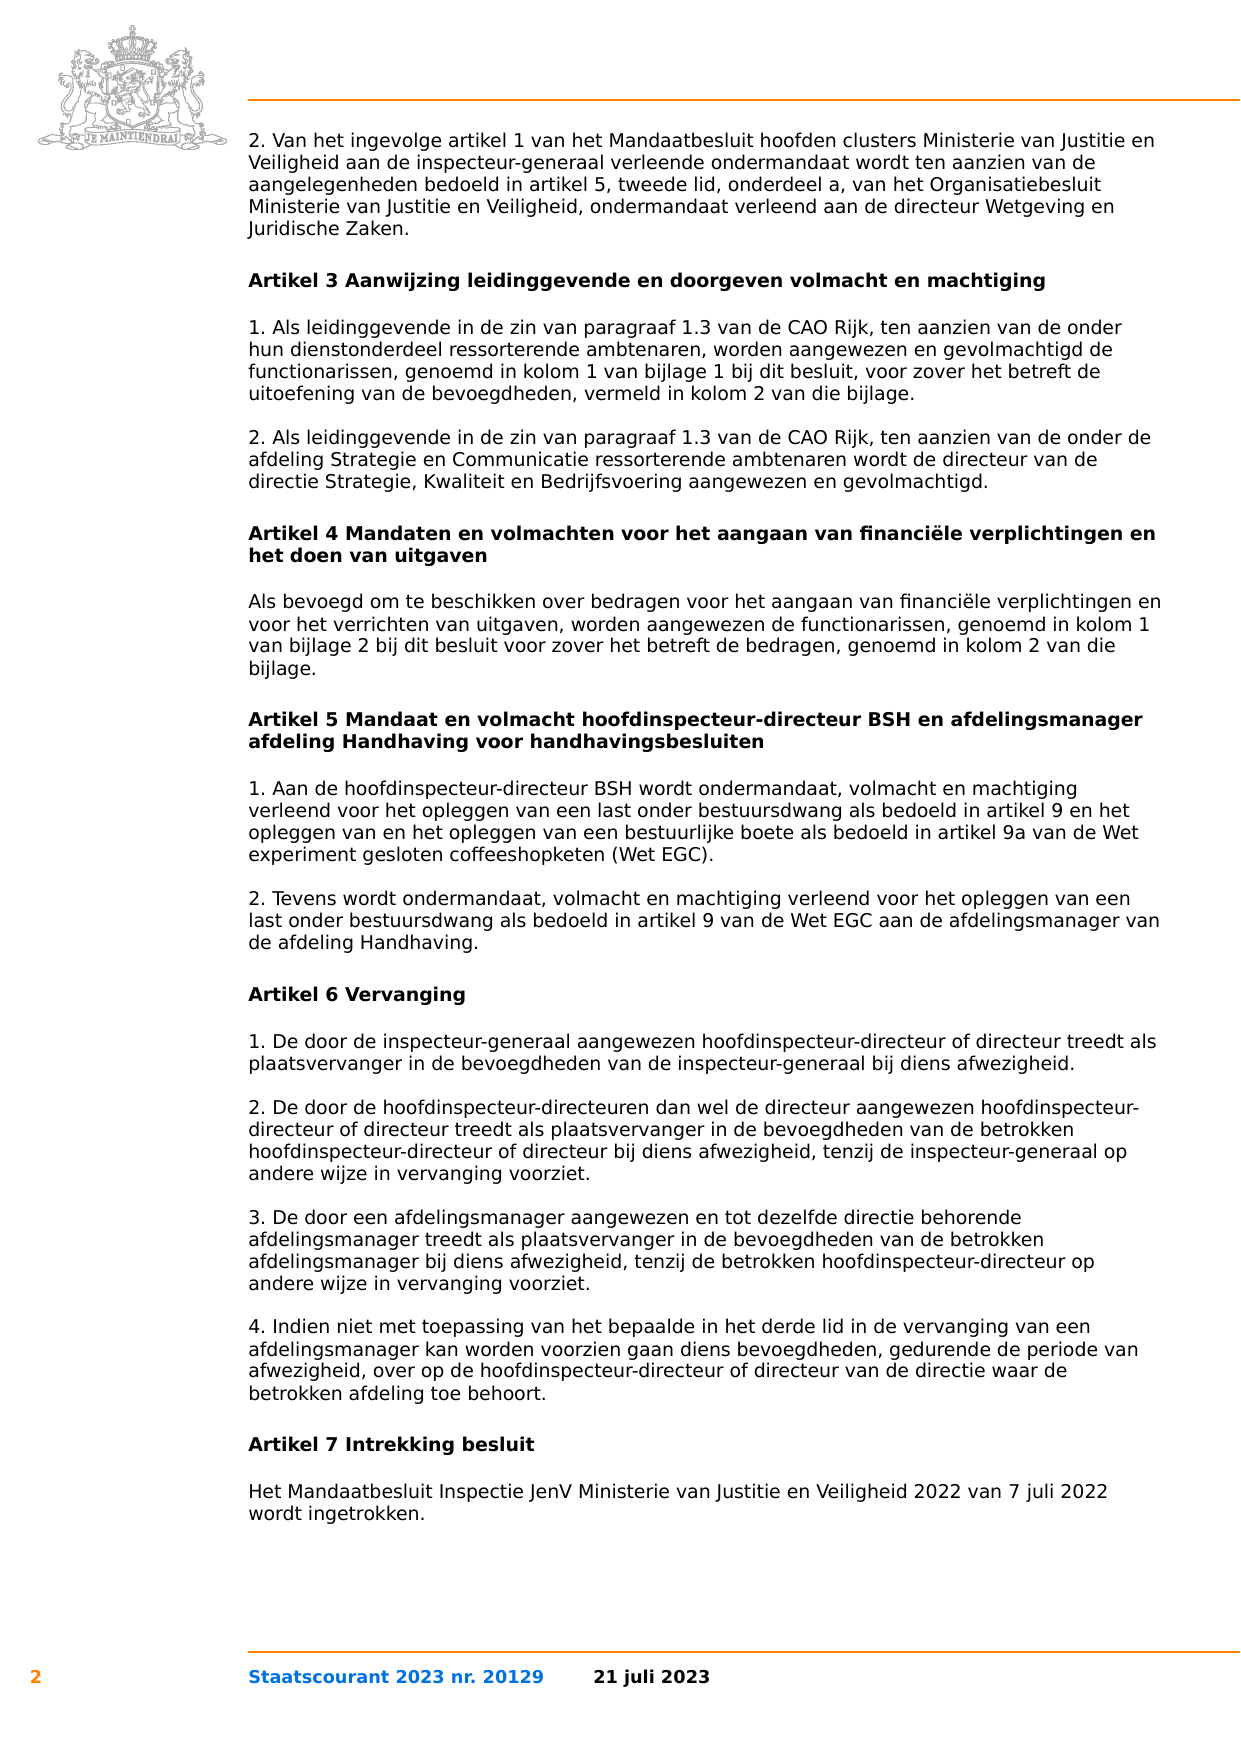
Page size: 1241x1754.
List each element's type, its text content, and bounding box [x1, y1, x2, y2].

text 2. Als leidinggevende in de zin van paragraaf 1.3 van de CAO Rijk, ten aanzien van de onder de afdeling Strategie en Communicatie ressorterende ambtenaren wordt de directeur van de directie Strategie, Kwaliteit en Bedrijfsvoering aangewezen en gevolmachtigd. [248, 427, 1163, 492]
text 1. Als leidinggevende in de zin van paragraaf 1.3 van de CAO Rijk, ten aanzien van de onder hun dienstonderdeel ressorterende ambtenaren, worden aangewezen en gevolmachtigd de functionarissen, genoemd in kolom 1 van bijlage 1 bij dit besluit, voor zover het betreft de uitoefening van de bevoegdheden, vermeld in kolom 2 van die bijlage. [248, 317, 1163, 405]
text 1. Aan de hoofdinspecteur-directeur BSH wordt ondermandaat, volmacht en machtiging verleend voor het opleggen van een last onder bestuursdwang als bedoeld in artikel 9 en het opleggen van en het opleggen van een bestuurlijke boete als bedoeld in artikel 9a van de Wet experiment gesloten coffeeshopketen (Wet EGC). [248, 778, 1163, 866]
text Het Mandaatbesluit Inspectie JenV Ministerie van Justitie en Veiligheid 2022 van 7 juli 2022 wordt ingetrokken. [248, 1481, 1163, 1525]
text 1. De door de inspecteur-generaal aangewezen hoofdinspecteur-directeur of directeur treedt als plaatsvervanger in de bevoegdheden van de inspecteur-generaal bij diens afwezigheid. [248, 1031, 1163, 1075]
text 2. De door de hoofdinspecteur-directeuren dan wel de directeur aangewezen hoofdinspecteur-directeur of directeur treedt als plaatsvervanger in de bevoegdheden van de betrokken hoofdinspecteur-directeur of directeur bij diens afwezigheid, tenzij de inspecteur-generaal op andere wijze in vervanging voorziet. [248, 1097, 1163, 1185]
subtitle Artikel 3 Aanwijzing leidinggevende en doorgeven volmacht en machtiging [248, 270, 1163, 292]
picture [38, 25, 227, 150]
text 3. De door een afdelingsmanager aangewezen en tot dezelfde directie behorende afdelingsmanager treedt als plaatsvervanger in de bevoegdheden van de betrokken afdelingsmanager bij diens afwezigheid, tenzij de betrokken hoofdinspecteur-directeur op andere wijze in vervanging voorziet. [248, 1207, 1163, 1294]
subtitle Artikel 4 Mandaten en volmachten voor het aangaan van financiële verplichtingen en het doen van uitgaven [248, 522, 1163, 566]
text 2. Van het ingevolge artikel 1 van het Mandaatbesluit hoofden clusters Ministerie van Justitie en Veiligheid aan de inspecteur-generaal verleende ondermandaat wordt ten aanzien van de aangelegenheden bedoeld in artikel 5, tweede lid, onderdeel a, van het Organisatiebesluit Ministerie van Justitie en Veiligheid, ondermandaat verleend aan de directeur Wetgeving en Juridische Zaken. [248, 130, 1163, 240]
text 2. Tevens wordt ondermandaat, volmacht en machtiging verleend voor het opleggen van een last onder bestuursdwang als bedoeld in artikel 9 van de Wet EGC aan de afdelingsmanager van de afdeling Handhaving. [248, 888, 1163, 954]
text 4. Indien niet met toepassing van het bepaalde in het derde lid in de vervanging van een afdelingsmanager kan worden voorzien gaan diens bevoegdheden, gedurende de periode van afwezigheid, over op de hoofdinspecteur-directeur of directeur van de directie waar de betrokken afdeling toe behoort. [248, 1316, 1163, 1404]
subtitle Artikel 5 Mandaat en volmacht hoofdinspecteur-directeur BSH en afdelingsmanager afdeling Handhaving voor handhavingsbesluiten [248, 709, 1163, 753]
subtitle Artikel 6 Vervanging [248, 984, 1163, 1006]
text Als bevoegd om te beschikken over bedragen voor het aangaan van financiële verplichtingen en voor het verrichten van uitgaven, worden aangewezen de functionarissen, genoemd in kolom 1 van bijlage 2 bij dit besluit voor zover het betreft de bedragen, genoemd in kolom 2 van die bijlage. [248, 591, 1163, 679]
subtitle Artikel 7 Intrekking besluit [248, 1434, 1163, 1456]
